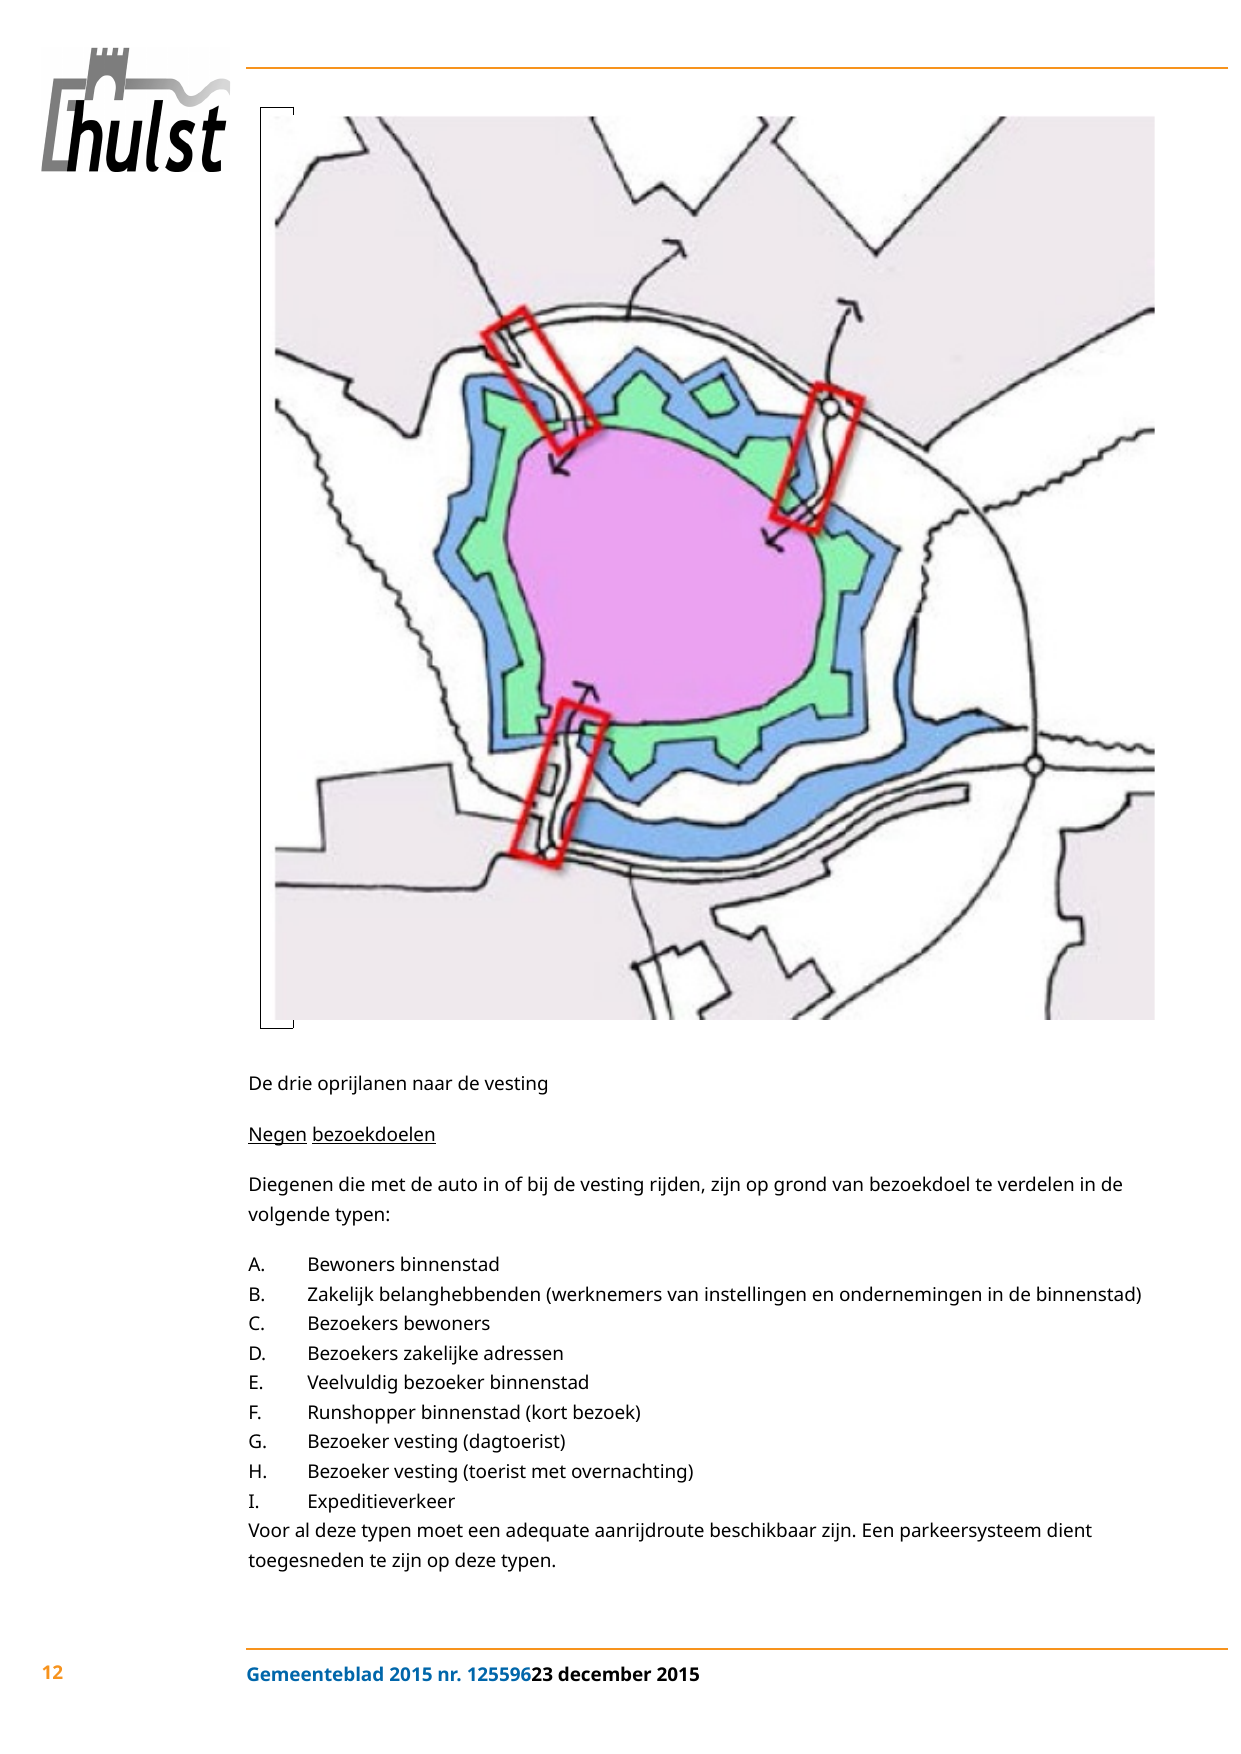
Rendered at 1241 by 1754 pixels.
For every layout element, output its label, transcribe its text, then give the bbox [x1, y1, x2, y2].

picture [268, 115, 1155, 1020]
list Runshopper binnenstad (kort bezoek) [248, 1399, 1152, 1425]
list Expeditieverkeer [248, 1488, 1152, 1513]
text Voor al deze typen moet een adequate aanrijdroute beschikbaar zijn. Een parkeersysteem dient toegesneden te zijn op deze typen. [248, 1517, 1152, 1573]
text De drie oprijlanen naar de vesting [248, 1070, 1152, 1096]
list Zakelijk belanghebbenden (werknemers van instellingen en ondernemingen in de binnenstad) [248, 1281, 1152, 1306]
list Bezoekers bewoners [248, 1310, 1152, 1336]
list Bewoners binnenstad [248, 1251, 1152, 1277]
list Veelvuldig bezoeker binnenstad [248, 1369, 1152, 1395]
list Bezoeker vesting (toerist met overnachting) [248, 1458, 1152, 1484]
text Diegenen die met de auto in of bij de vesting rijden, zijn op grond van bezoekdoel te verdelen in de volgende typen: [248, 1171, 1152, 1226]
text Negen bezoekdoelen [248, 1121, 1152, 1146]
list Bezoeker vesting (dagtoerist) [248, 1429, 1152, 1454]
list Bezoekers zakelijke adressen [248, 1340, 1152, 1366]
picture [41, 47, 231, 172]
